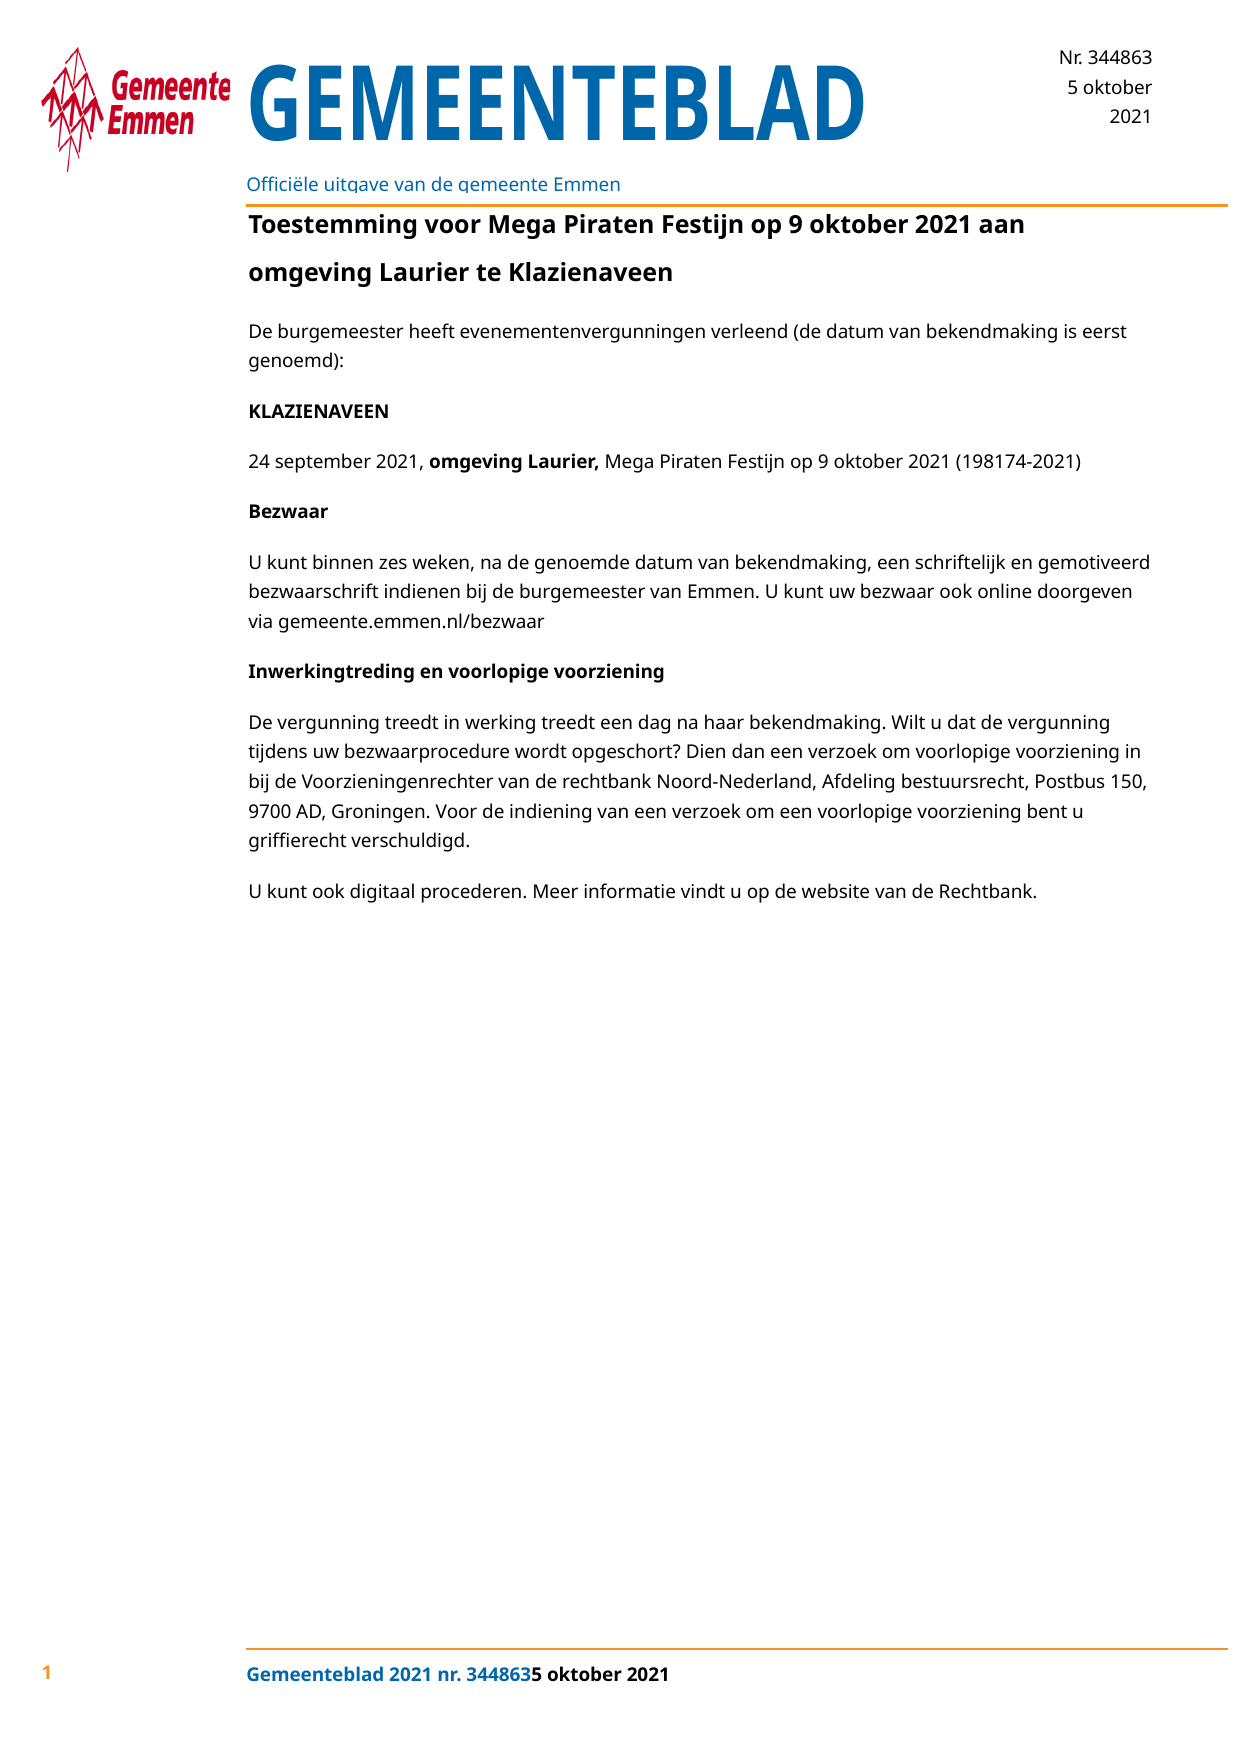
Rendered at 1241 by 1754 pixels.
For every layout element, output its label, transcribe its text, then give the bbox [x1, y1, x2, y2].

text KLAZIENAVEEN [248, 398, 1152, 424]
text 24 september 2021, omgeving Laurier, Mega Piraten Festijn op 9 oktober 2021 (198174-2021) [248, 448, 1152, 474]
text U kunt ook digitaal procederen. Meer informatie vindt u op de website van de Rechtbank. [248, 878, 1152, 904]
text De burgemeester heeft evenementenvergunningen verleend (de datum van bekendmaking is eerst genoemd): [248, 318, 1152, 373]
text Bezwaar [248, 499, 1152, 524]
text U kunt binnen zes weken, na de genoemde datum van bekendmaking, een schriftelijk en gemotiveerd bezwaarschrift indienen bij de burgemeester van Emmen. U kunt uw bezwaar ook online doorgeven via gemeente.emmen.nl/bezwaar [248, 549, 1152, 634]
text Toestemming voor Mega Piraten Festijn op 9 oktober 2021 aan omgeving Laurier te Klazienaveen [248, 207, 1152, 288]
text De vergunning treedt in werking treedt een dag na haar bekendmaking. Wilt u dat de vergunning tijdens uw bezwaarprocedure wordt opgeschort? Dien dan een verzoek om voorlopige voorziening in bij de Voorzieningenrechter van de rechtbank Noord-Nederland, Afdeling bestuursrecht, Postbus 150, 9700 AD, Groningen. Voor de indiening van een verzoek om een voorlopige voorziening bent u griffierecht verschuldigd. [248, 709, 1152, 853]
picture [41, 47, 231, 172]
text Inwerkingtreding en voorlopige voorziening [248, 659, 1152, 684]
